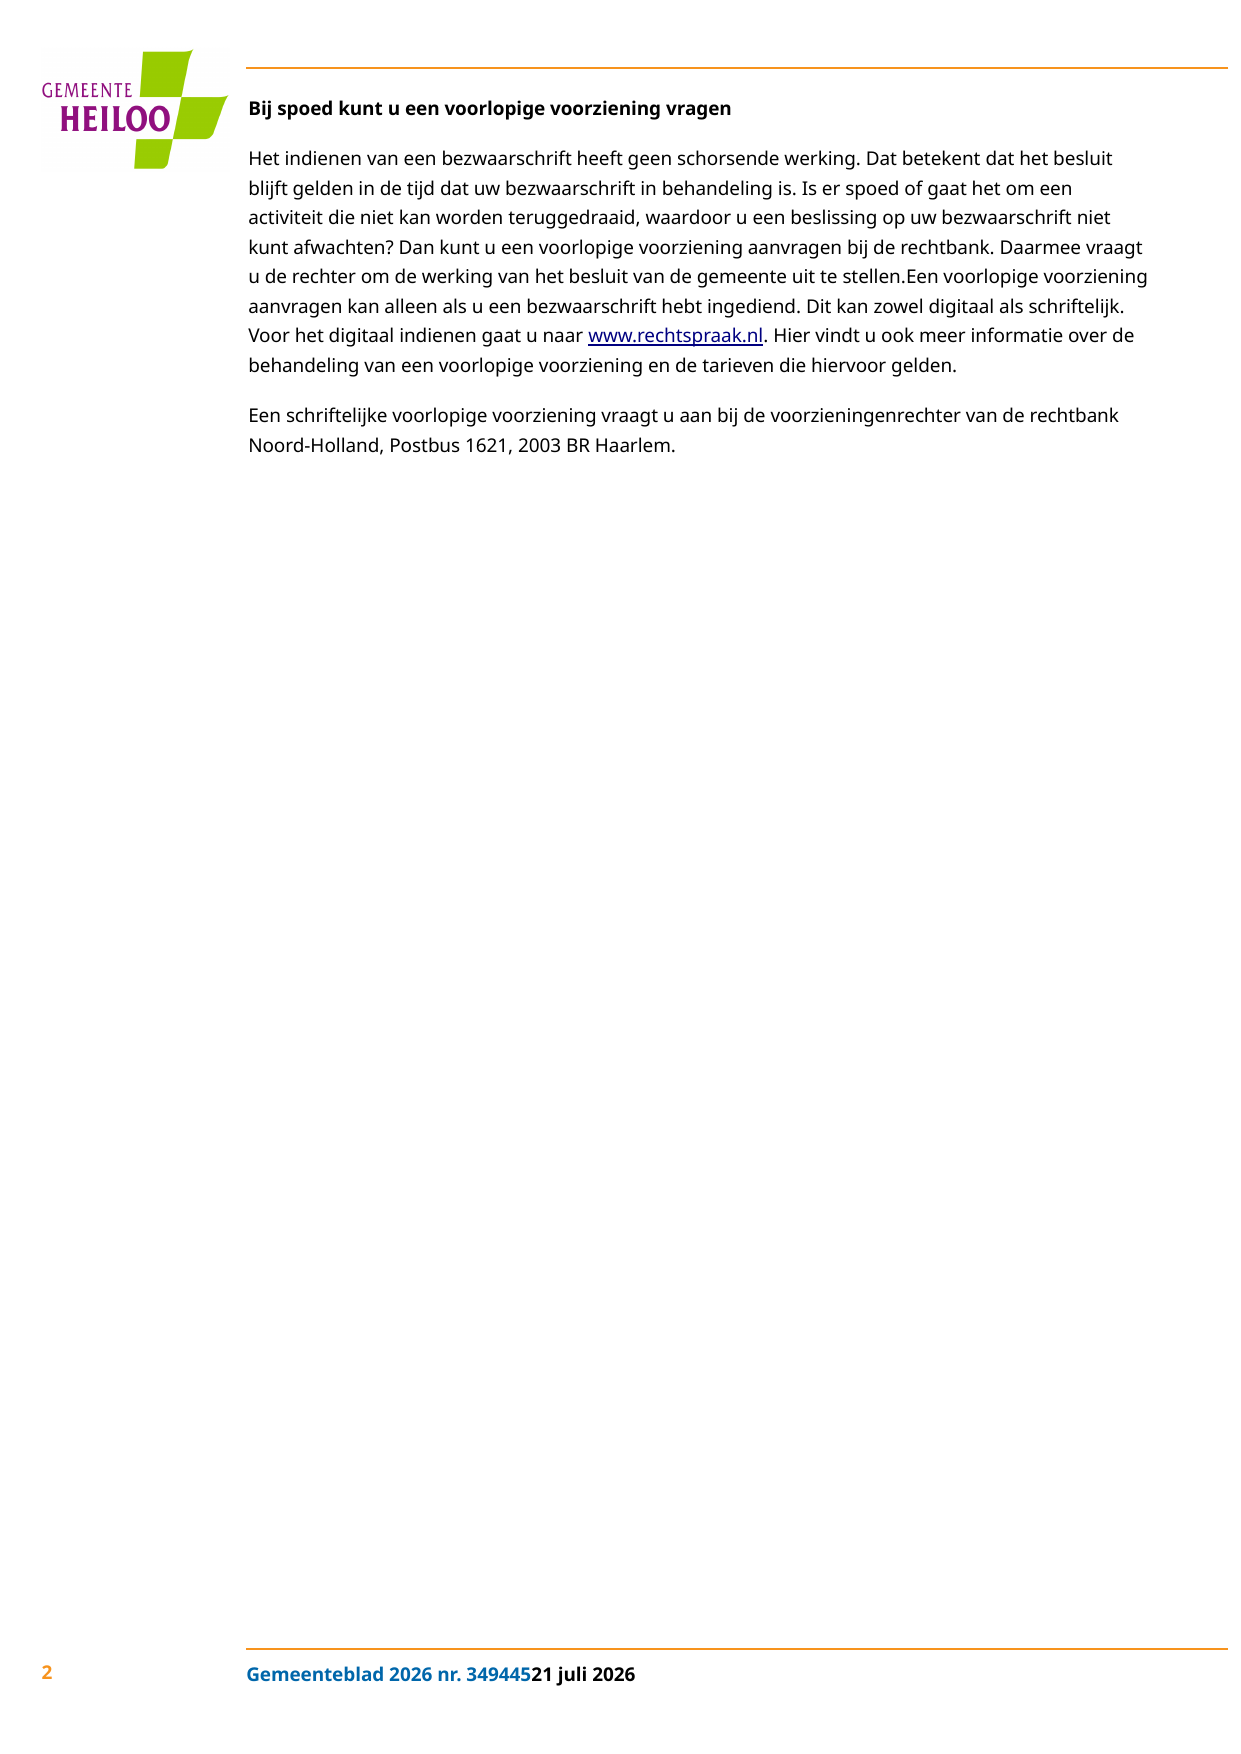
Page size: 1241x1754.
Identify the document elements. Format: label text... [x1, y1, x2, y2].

text Een schriftelijke voorlopige voorziening vraagt u aan bij de voorzieningenrechter van de rechtbank Noord-Holland, Postbus 1621, 2003 BR Haarlem. [248, 403, 1152, 458]
text Het indienen van een bezwaarschrift heeft geen schorsende werking. Dat betekent dat het besluit blijft gelden in de tijd dat uw bezwaarschrift in behandeling is. Is er spoed of gaat het om een activiteit die niet kan worden teruggedraaid, waardoor u een beslissing op uw bezwaarschrift niet kunt afwachten? Dan kunt u een voorlopige voorziening aanvragen bij de rechtbank. Daarmee vraagt u de rechter om de werking van het besluit van de gemeente uit te stellen.Een voorlopige voorziening aanvragen kan alleen als u een bezwaarschrift hebt ingediend. Dit kan zowel digitaal als schriftelijk. Voor het digitaal indienen gaat u naar www.rechtspraak.nl. Hier vindt u ook meer informatie over de behandeling van een voorlopige voorziening en de tarieven die hiervoor gelden. [248, 145, 1152, 378]
picture [41, 47, 231, 172]
text Bij spoed kunt u een voorlopige voorziening vragen [248, 95, 1152, 121]
